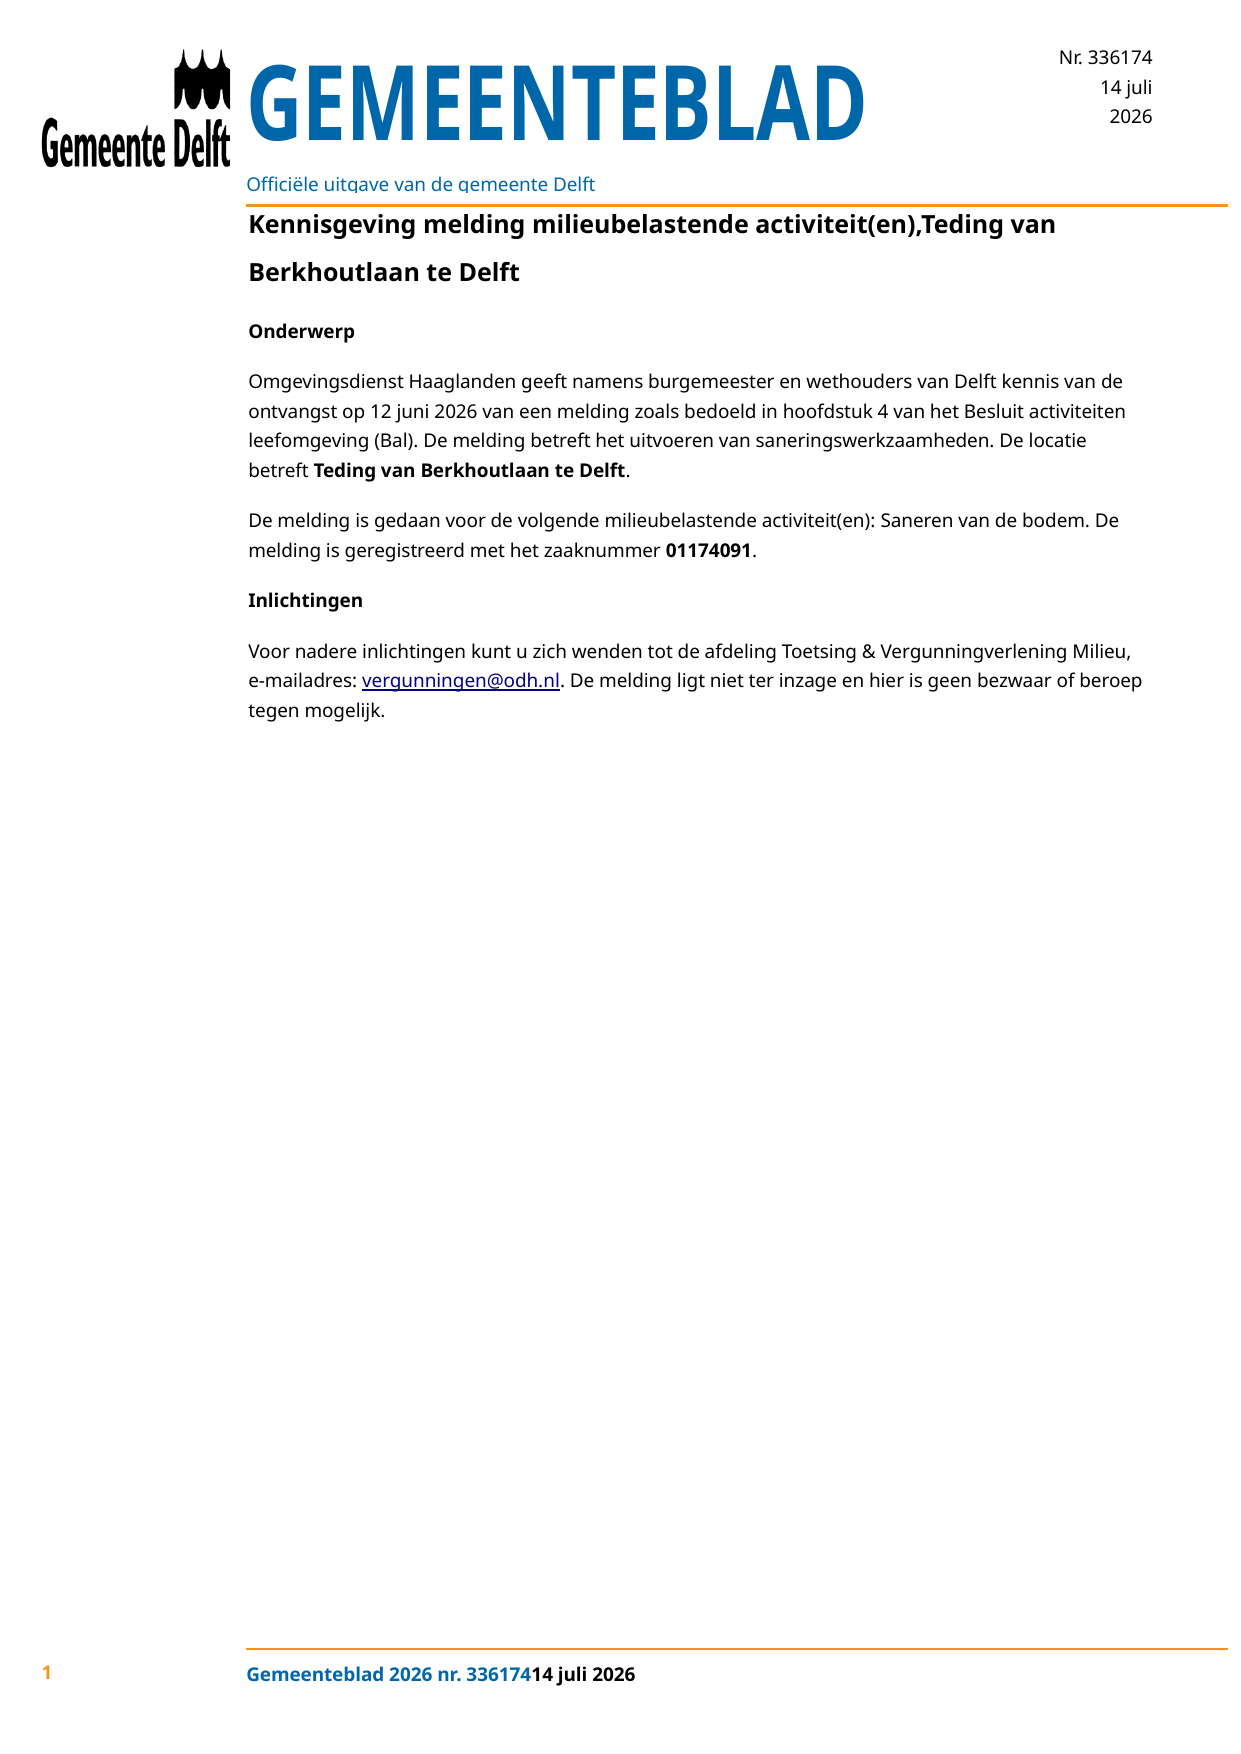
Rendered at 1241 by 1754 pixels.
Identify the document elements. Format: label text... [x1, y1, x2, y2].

text Voor nadere inlichtingen kunt u zich wenden tot de afdeling Toetsing & Vergunningverlening Milieu, e-mailadres: vergunningen@odh.nl. De melding ligt niet ter inzage en hier is geen bezwaar of beroep tegen mogelijk. [248, 638, 1152, 723]
text Kennisgeving melding milieubelastende activiteit(en),Teding van Berkhoutlaan te Delft [248, 207, 1152, 288]
text Inlichtingen [248, 587, 1152, 613]
picture [41, 47, 231, 172]
text De melding is gedaan voor de volgende milieubelastende activiteit(en): Saneren van de bodem. De melding is geregistreerd met het zaaknummer 01174091. [248, 507, 1152, 563]
text Onderwerp [248, 318, 1152, 344]
text Omgevingsdienst Haaglanden geeft namens burgemeester en wethouders van Delft kennis van de ontvangst op 12 juni 2026 van een melding zoals bedoeld in hoofdstuk 4 van het Besluit activiteiten leefomgeving (Bal). De melding betreft het uitvoeren van saneringswerkzaamheden. De locatie betreft Teding van Berkhoutlaan te Delft. [248, 368, 1152, 483]
